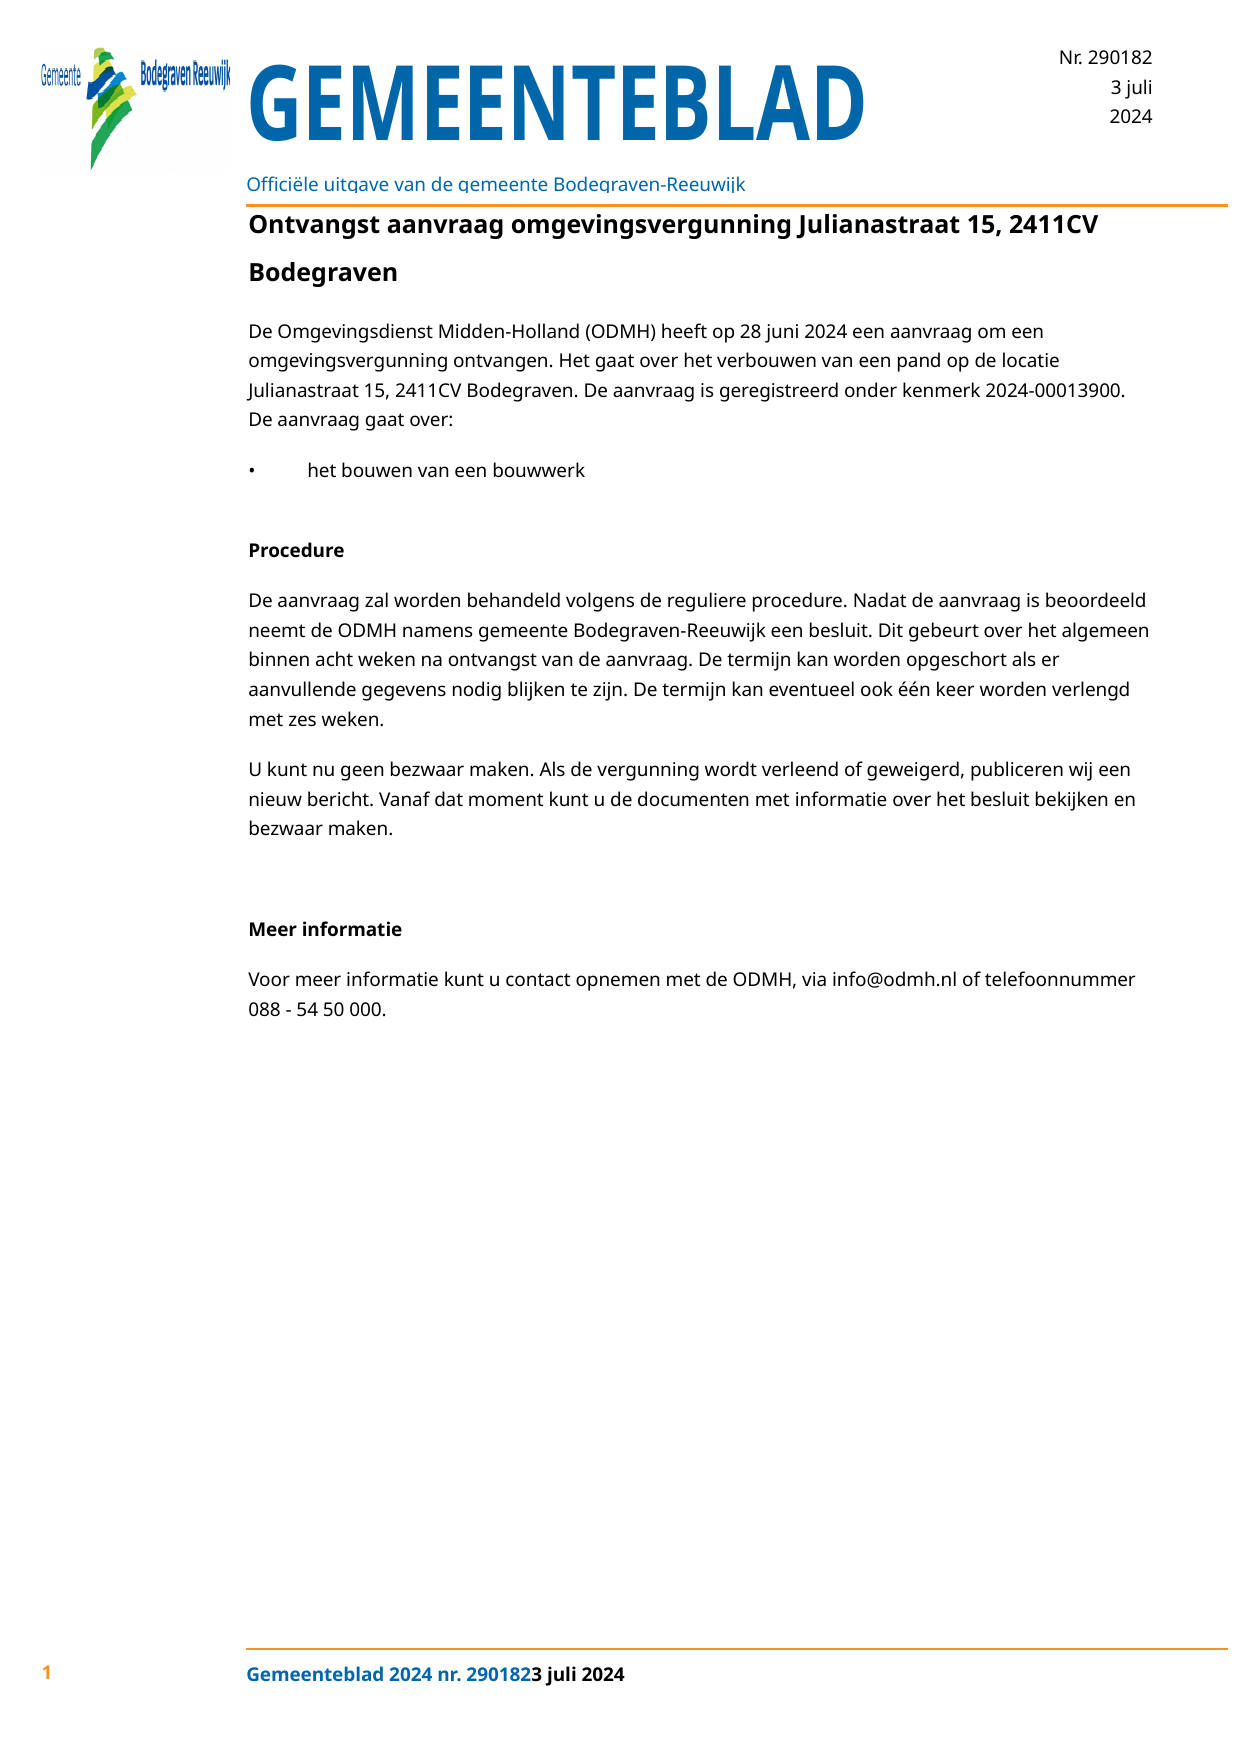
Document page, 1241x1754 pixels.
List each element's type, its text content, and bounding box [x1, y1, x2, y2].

text Meer informatie [248, 916, 1152, 942]
text De Omgevingsdienst Midden-Holland (ODMH) heeft op 28 juni 2024 een aanvraag om een omgevingsvergunning ontvangen. Het gaat over het verbouwen van een pand op de locatie Julianastraat 15, 2411CV Bodegraven. De aanvraag is geregistreerd onder kenmerk 2024-00013900. De aanvraag gaat over: [248, 318, 1152, 432]
text De aanvraag zal worden behandeld volgens de reguliere procedure. Nadat de aanvraag is beoordeeld neemt de ODMH namens gemeente Bodegraven-Reeuwijk een besluit. Dit gebeurt over het algemeen binnen acht weken na ontvangst van de aanvraag. De termijn kan worden opgeschort als er aanvullende gegevens nodig blijken te zijn. De termijn kan eventueel ook één keer worden verlengd met zes weken. [248, 587, 1152, 732]
text Ontvangst aanvraag omgevingsvergunning Julianastraat 15, 2411CV Bodegraven [248, 207, 1152, 288]
text Procedure [248, 537, 1152, 563]
text Voor meer informatie kunt u contact opnemen met de ODMH, via info@odmh.nl of telefoonnummer 088 - 54 50 000. [248, 967, 1152, 1022]
text U kunt nu geen bezwaar maken. Als de vergunning wordt verleend of geweigerd, publiceren wij een nieuw bericht. Vanaf dat moment kunt u de documenten met informatie over het besluit bekijken en bezwaar maken. [248, 756, 1152, 841]
picture [41, 47, 231, 172]
list het bouwen van een bouwwerk [248, 457, 1152, 483]
